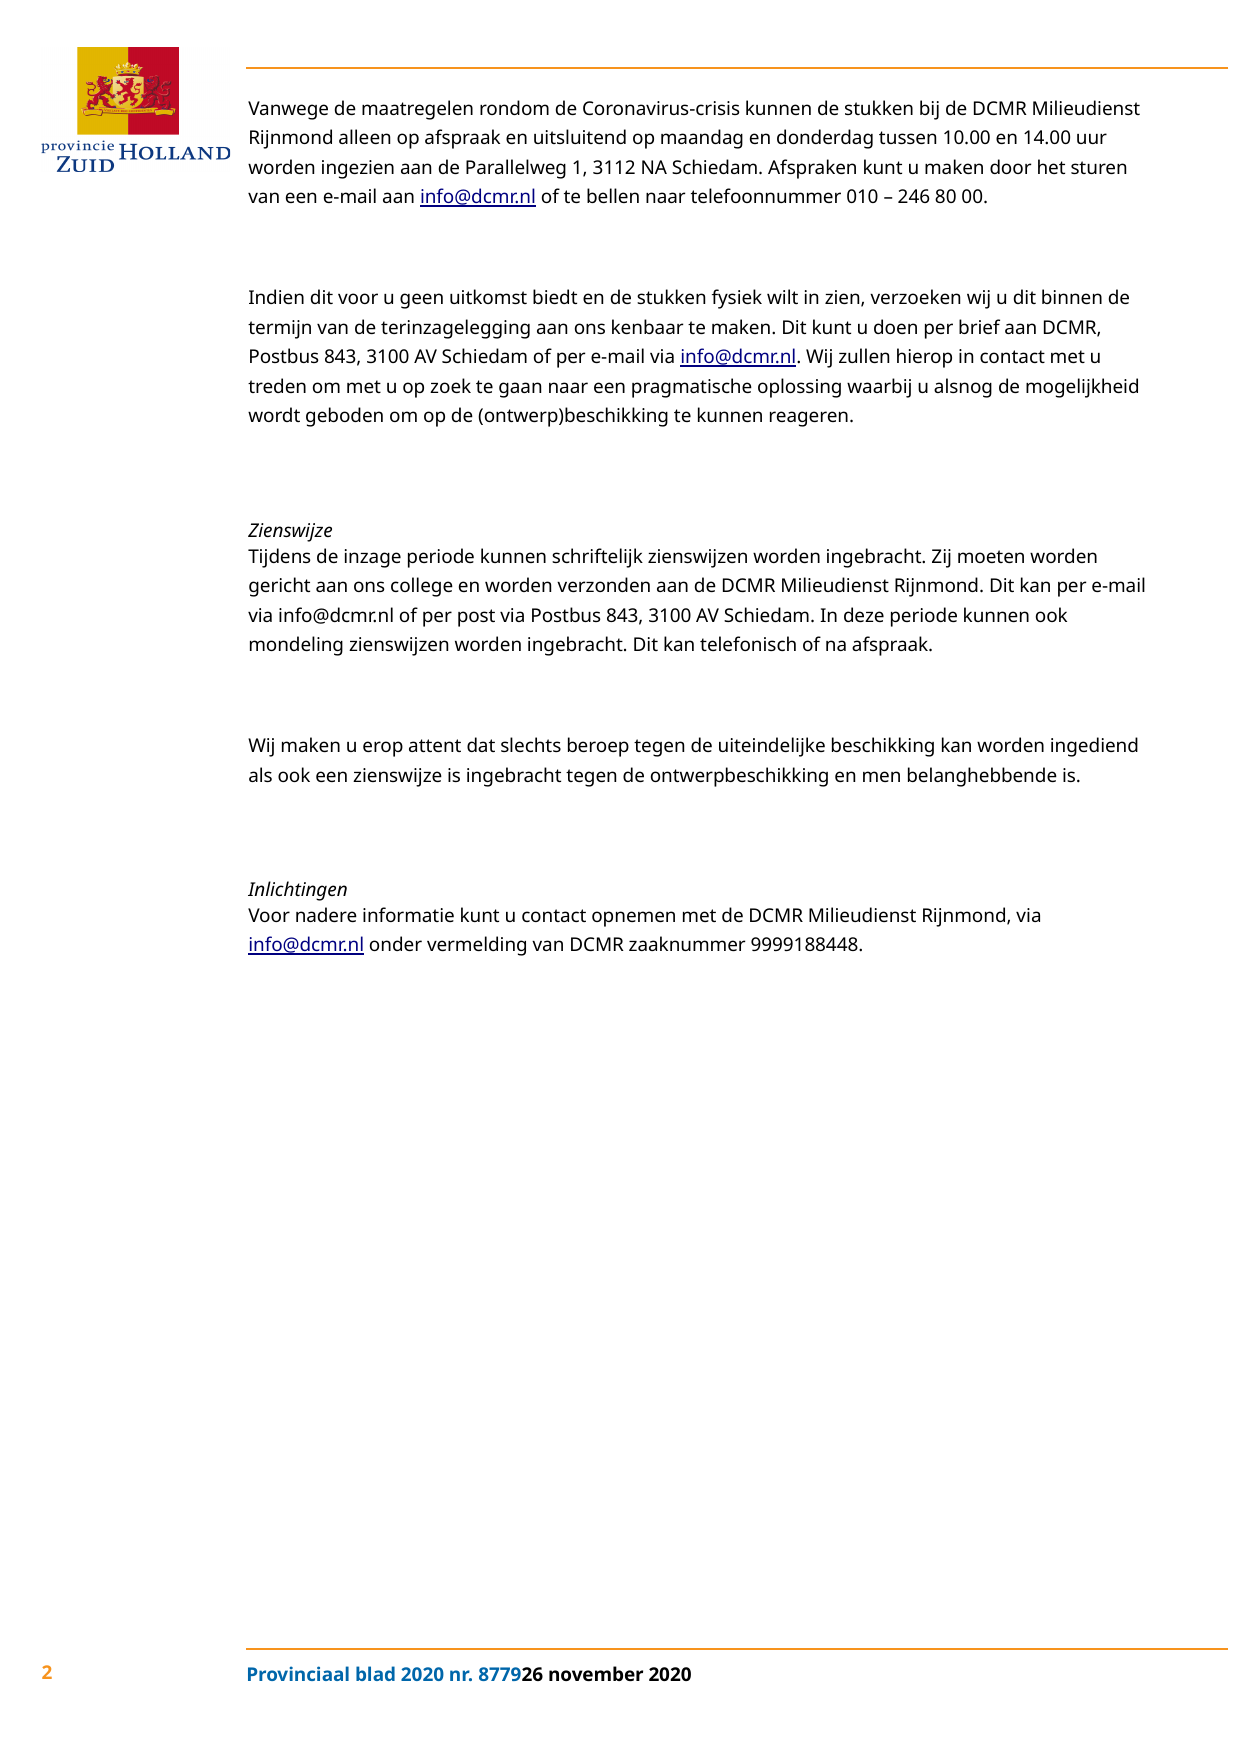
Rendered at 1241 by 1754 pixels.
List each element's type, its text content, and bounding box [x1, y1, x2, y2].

text Inlichtingen [248, 876, 1152, 902]
picture [41, 47, 231, 172]
text Vanwege de maatregelen rondom de Coronavirus-crisis kunnen de stukken bij de DCMR Milieudienst Rijnmond alleen op afspraak en uitsluitend op maandag en donderdag tussen 10.00 en 14.00 uur worden ingezien aan de Parallelweg 1, 3112 NA Schiedam. Afspraken kunt u maken door het sturen van een e-mail aan info@dcmr.nl of te bellen naar telefoonnummer 010 – 246 80 00. [248, 95, 1152, 209]
text Wij maken u erop attent dat slechts beroep tegen de uiteindelijke beschikking kan worden ingediend als ook een zienswijze is ingebracht tegen de ontwerpbeschikking en men belanghebbende is. [248, 732, 1152, 788]
text Indien dit voor u geen uitkomst biedt en de stukken fysiek wilt in zien, verzoeken wij u dit binnen de termijn van de terinzagelegging aan ons kenbaar te maken. Dit kunt u doen per brief aan DCMR, Postbus 843, 3100 AV Schiedam of per e-mail via info@dcmr.nl. Wij zullen hierop in contact met u treden om met u op zoek te gaan naar een pragmatische oplossing waarbij u alsnog de mogelijkheid wordt geboden om op de (ontwerp)beschikking te kunnen reageren. [248, 284, 1152, 428]
text Zienswijze [248, 517, 1152, 543]
text Tijdens de inzage periode kunnen schriftelijk zienswijzen worden ingebracht. Zij moeten worden gericht aan ons college en worden verzonden aan de DCMR Milieudienst Rijnmond. Dit kan per e-mail via info@dcmr.nl of per post via Postbus 843, 3100 AV Schiedam. In deze periode kunnen ook mondeling zienswijzen worden ingebracht. Dit kan telefonisch of na afspraak. [248, 543, 1152, 657]
text Voor nadere informatie kunt u contact opnemen met de DCMR Milieudienst Rijnmond, via info@dcmr.nl onder vermelding van DCMR zaaknummer 9999188448. [248, 902, 1152, 957]
